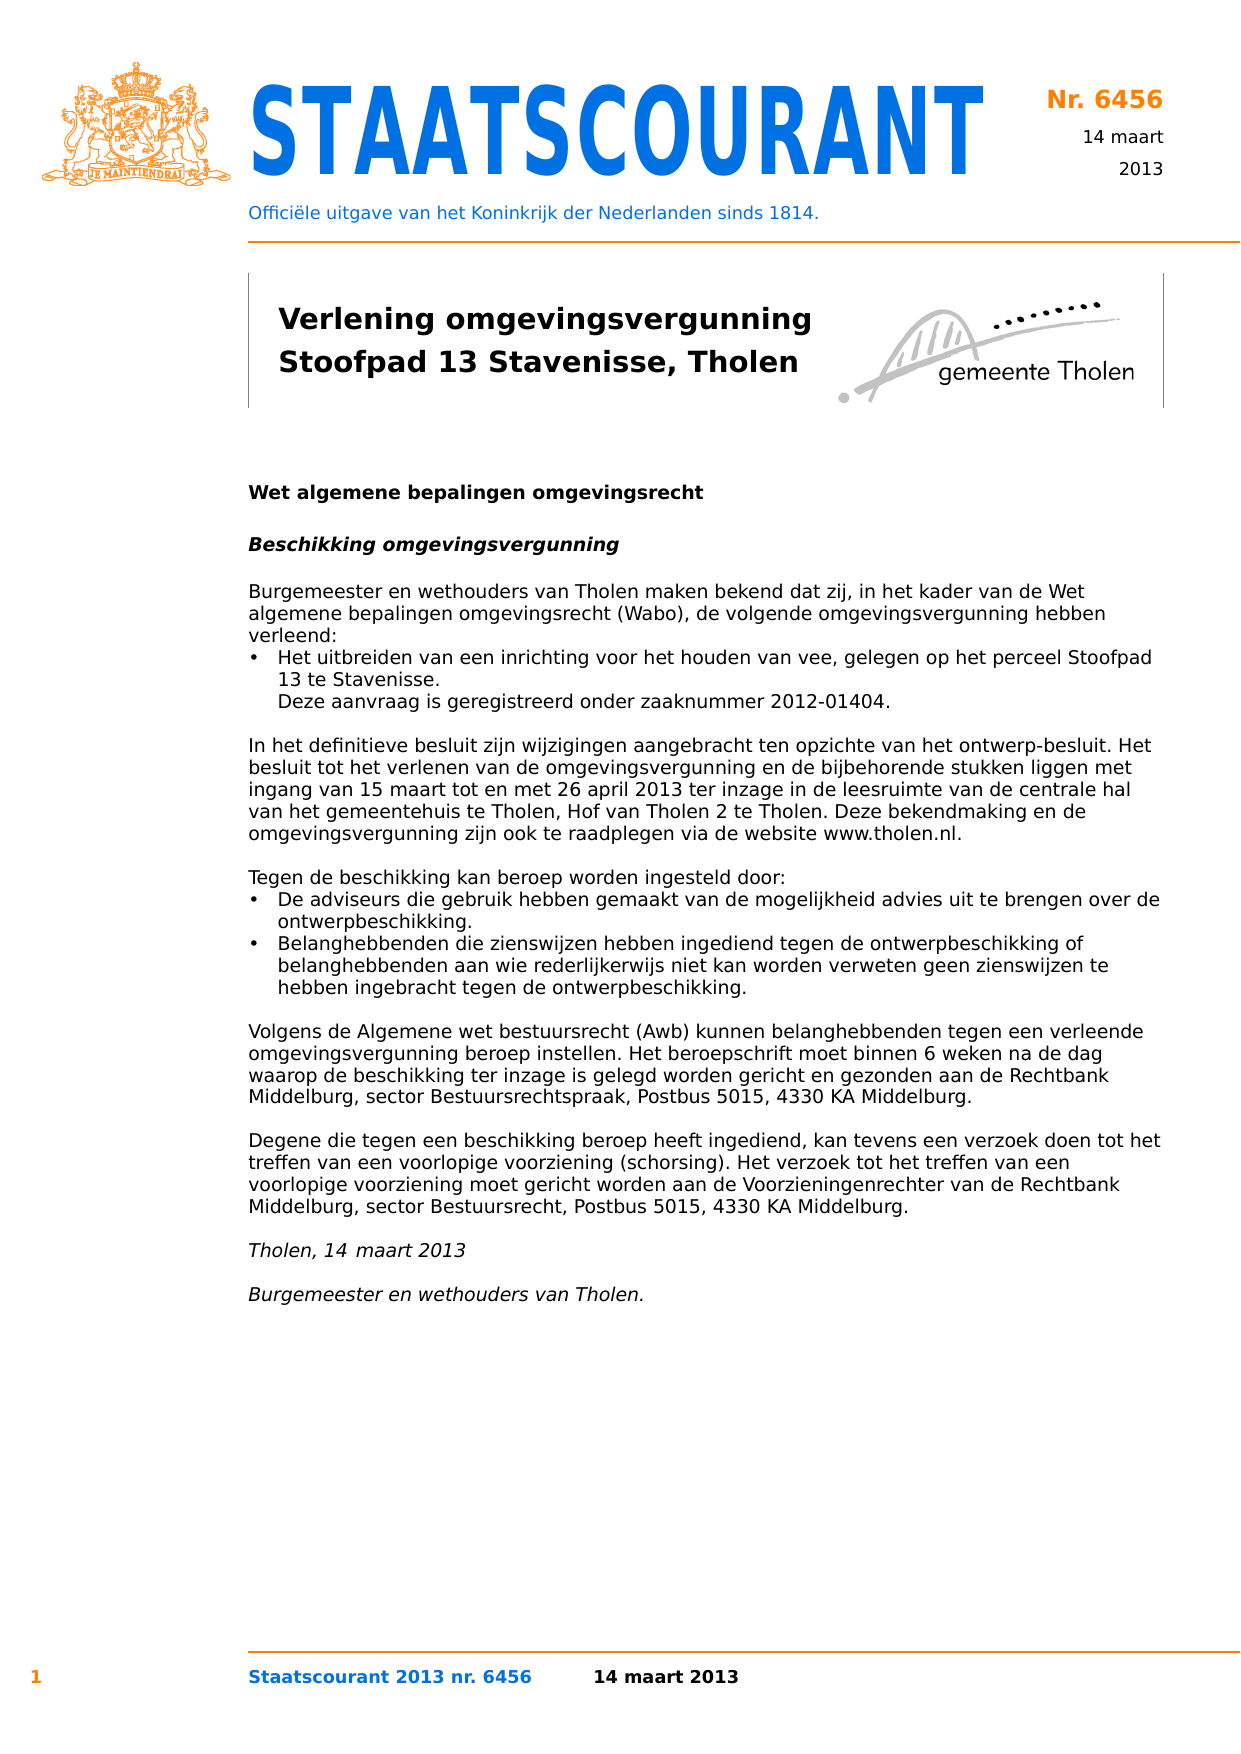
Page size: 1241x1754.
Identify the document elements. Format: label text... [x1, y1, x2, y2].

text • Belanghebbenden die zienswijzen hebben ingediend tegen de ontwerpbeschikking of belanghebbenden aan wie rederlijkerwijs niet kan worden verweten geen zienswijzen te hebben ingebracht tegen de ontwerpbeschikking. [248, 933, 1163, 999]
picture [41, 62, 231, 186]
subtitle Wet algemene bepalingen omgevingsrecht [248, 482, 1163, 504]
subtitle Beschikking omgevingsvergunning [248, 534, 1163, 556]
text Deze aanvraag is geregistreerd onder zaaknummer 2012-01404. [277, 691, 1163, 713]
picture [838, 302, 1134, 403]
text • De adviseurs die gebruik hebben gemaakt van de mogelijkheid advies uit te brengen over de ontwerpbeschikking. [248, 889, 1163, 933]
text Burgemeester en wethouders van Tholen. [248, 1284, 1163, 1306]
table_header Nr. 6456 [998, 62, 1240, 121]
text • Het uitbreiden van een inrichting voor het houden van vee, gelegen op het perceel Stoofpad 13 te Stavenisse. [248, 647, 1163, 691]
table_header [25, 62, 248, 241]
table_cell 2013 [998, 153, 1240, 203]
table_header STAATSCOURANT [248, 62, 998, 203]
table_cell Officiële uitgave van het Koninkrijk der Nederlanden sinds 1814. [248, 203, 1240, 241]
text Tholen, 14 maart 2013 [248, 1240, 1163, 1262]
text Degene die tegen een beschikking beroep heeft ingediend, kan tevens een verzoek doen tot het treffen van een voorlopige voorziening (schorsing). Het verzoek tot het treffen van een voorlopige voorziening moet gericht worden aan de Voorzieningenrechter van de Rechtbank Middelburg, sector Bestuursrecht, Postbus 5015, 4330 KA Middelburg. [248, 1130, 1163, 1218]
subtitle Verlening omgevingsvergunning Stoofpad 13 Stavenisse, Tholen [249, 273, 1163, 408]
text In het definitieve besluit zijn wijzigingen aangebracht ten opzichte van het ontwerp-besluit. Het besluit tot het verlenen van de omgevingsvergunning en de bijbehorende stukken liggen met ingang van 15 maart tot en met 26 april 2013 ter inzage in de leesruimte van de centrale hal van het gemeentehuis te Tholen, Hof van Tholen 2 te Tholen. Deze bekendmaking en de omgevingsvergunning zijn ook te raadplegen via de website www.tholen.nl. [248, 735, 1163, 845]
text Burgemeester en wethouders van Tholen maken bekend dat zij, in het kader van de Wet algemene bepalingen omgevingsrecht (Wabo), de volgende omgevingsvergunning hebben verleend: [248, 581, 1163, 647]
text Volgens de Algemene wet bestuursrecht (Awb) kunnen belanghebbenden tegen een verleende omgevingsvergunning beroep instellen. Het beroepschrift moet binnen 6 weken na de dag waarop de beschikking ter inzage is gelegd worden gericht en gezonden aan de Rechtbank Middelburg, sector Bestuursrechtspraak, Postbus 5015, 4330 KA Middelburg. [248, 1021, 1163, 1108]
text Tegen de beschikking kan beroep worden ingesteld door: [248, 867, 1163, 889]
table_cell 14 maart [998, 121, 1240, 153]
